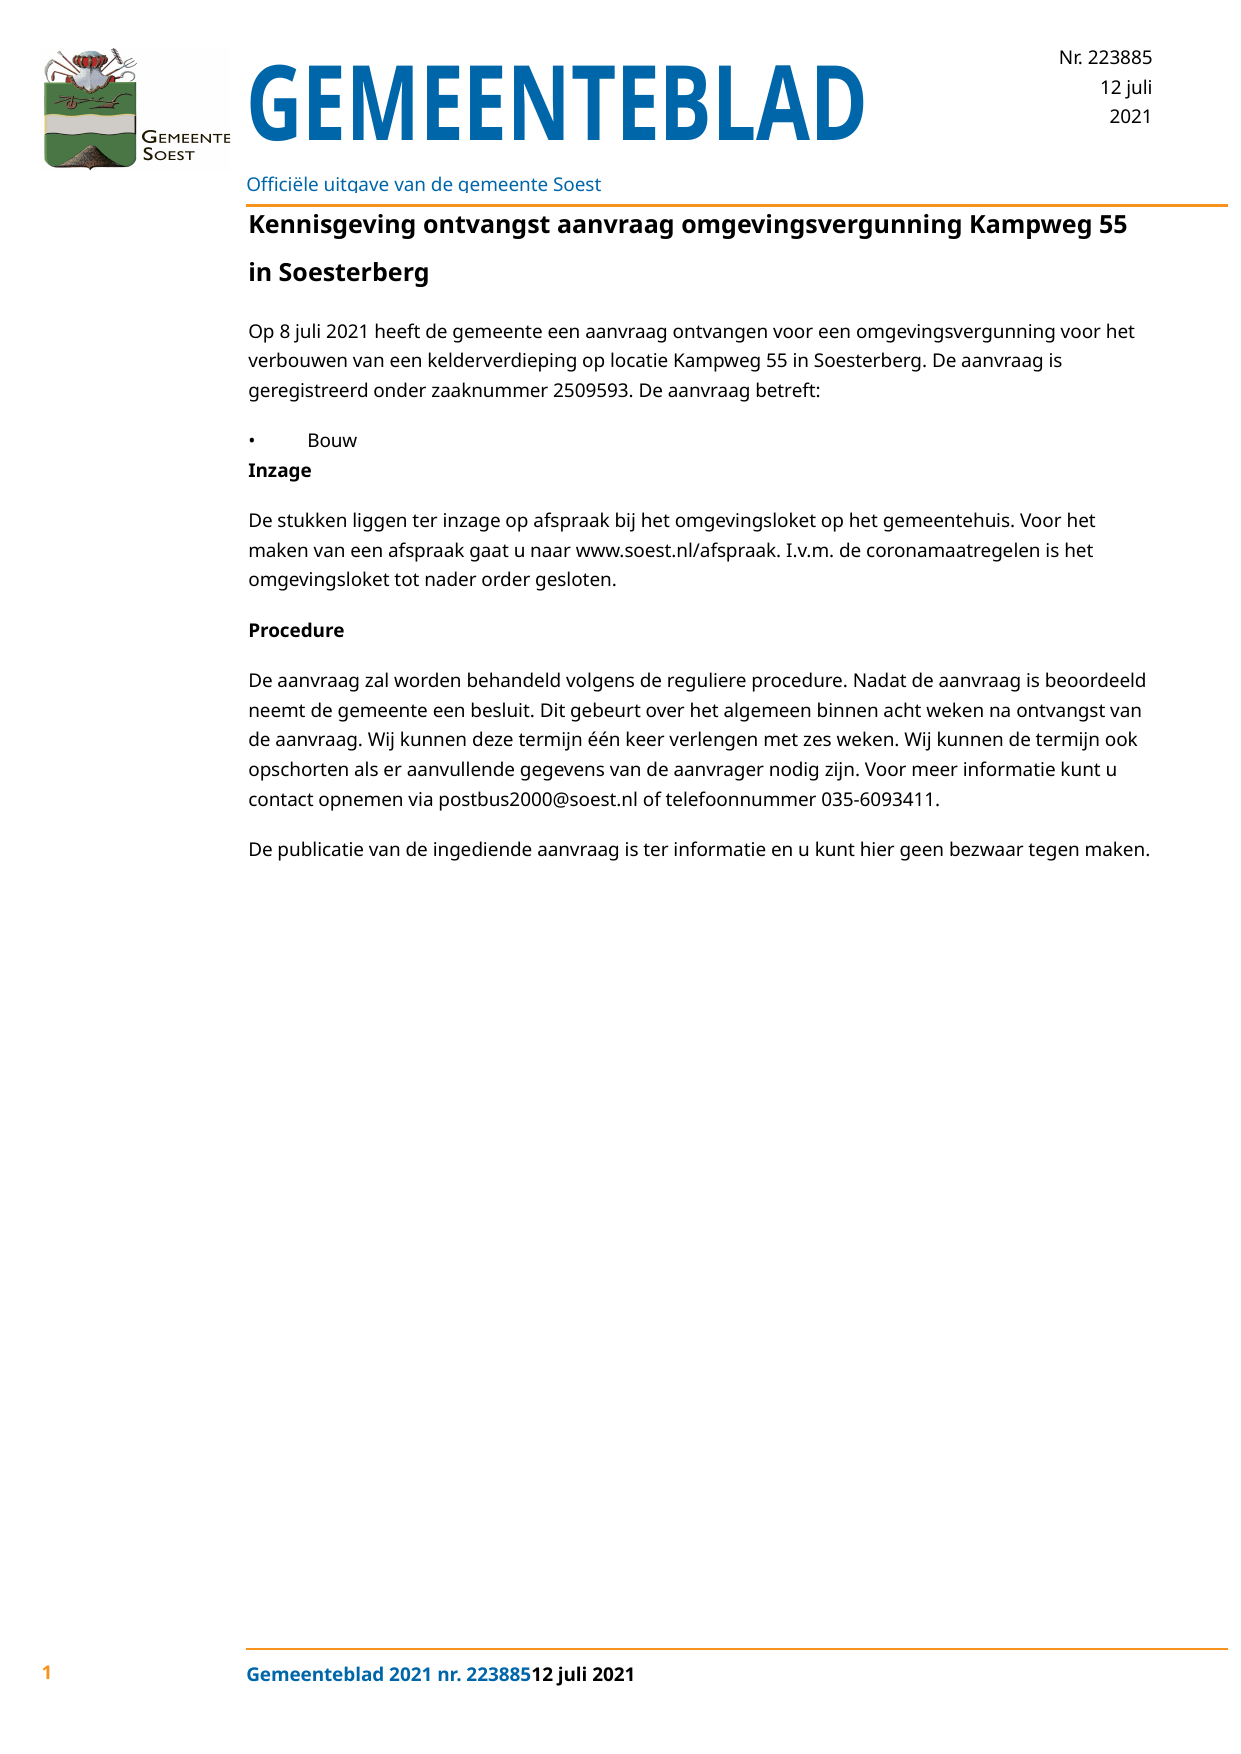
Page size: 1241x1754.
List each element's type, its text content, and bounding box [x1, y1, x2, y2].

text De publicatie van de ingediende aanvraag is ter informatie en u kunt hier geen bezwaar tegen maken. [248, 836, 1152, 862]
text De stukken liggen ter inzage op afspraak bij het omgevingsloket op het gemeentehuis. Voor het maken van een afspraak gaat u naar www.soest.nl/afspraak. I.v.m. de coronamaatregelen is het omgevingsloket tot nader order gesloten. [248, 507, 1152, 592]
text De aanvraag zal worden behandeld volgens de reguliere procedure. Nadat de aanvraag is beoordeeld neemt de gemeente een besluit. Dit gebeurt over het algemeen binnen acht weken na ontvangst van de aanvraag. Wij kunnen deze termijn één keer verlengen met zes weken. Wij kunnen de termijn ook opschorten als er aanvullende gegevens van de aanvrager nodig zijn. Voor meer informatie kunt u contact opnemen via postbus2000@soest.nl of telefoonnummer 035-6093411. [248, 667, 1152, 812]
text Procedure [248, 617, 1152, 643]
text Op 8 juli 2021 heeft de gemeente een aanvraag ontvangen voor een omgevingsvergunning voor het verbouwen van een kelderverdieping op locatie Kampweg 55 in Soesterberg. De aanvraag is geregistreerd onder zaaknummer 2509593. De aanvraag betreft: [248, 318, 1152, 403]
text Kennisgeving ontvangst aanvraag omgevingsvergunning Kampweg 55 in Soesterberg [248, 207, 1152, 288]
picture [41, 47, 231, 172]
text Inzage [248, 457, 1152, 483]
list Bouw [248, 427, 1152, 453]
